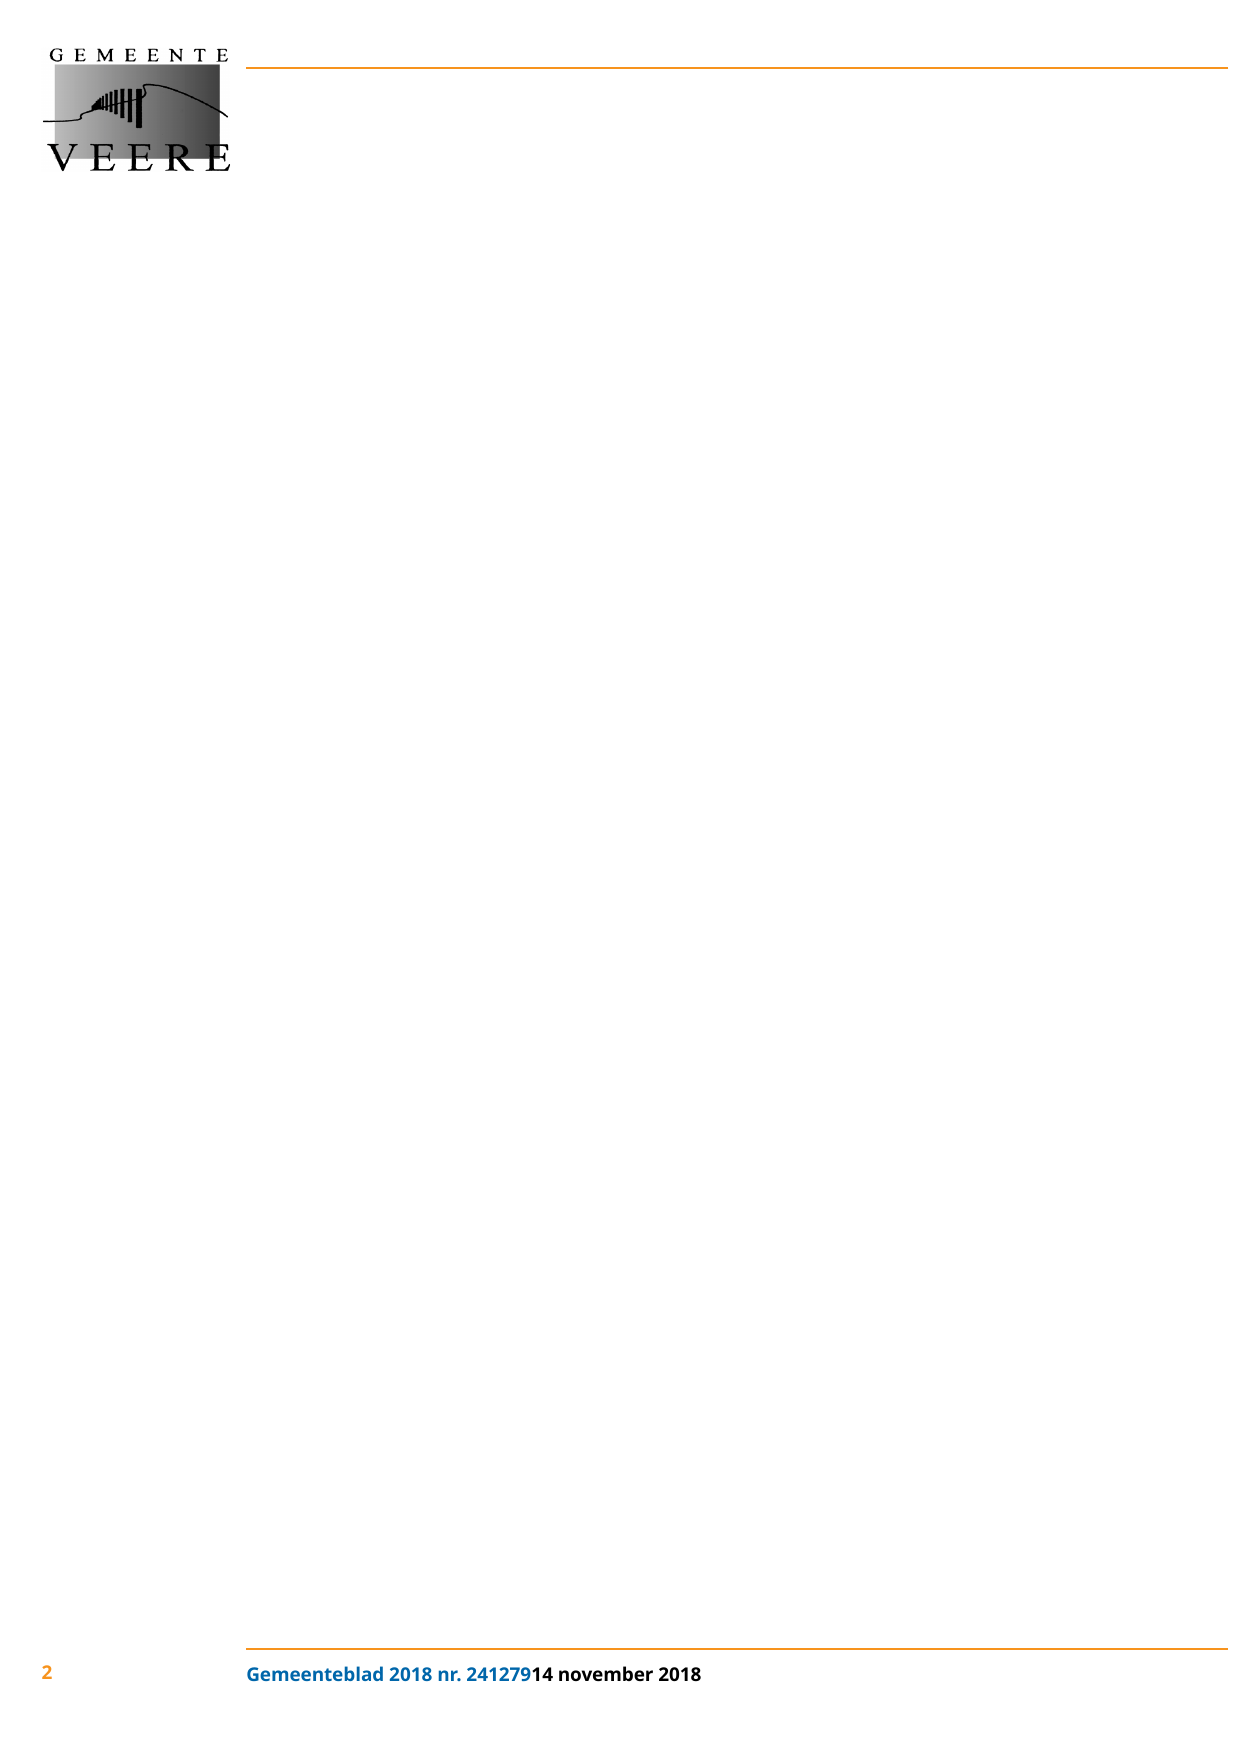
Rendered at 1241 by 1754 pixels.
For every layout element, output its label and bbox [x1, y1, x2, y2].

picture [41, 47, 231, 172]
